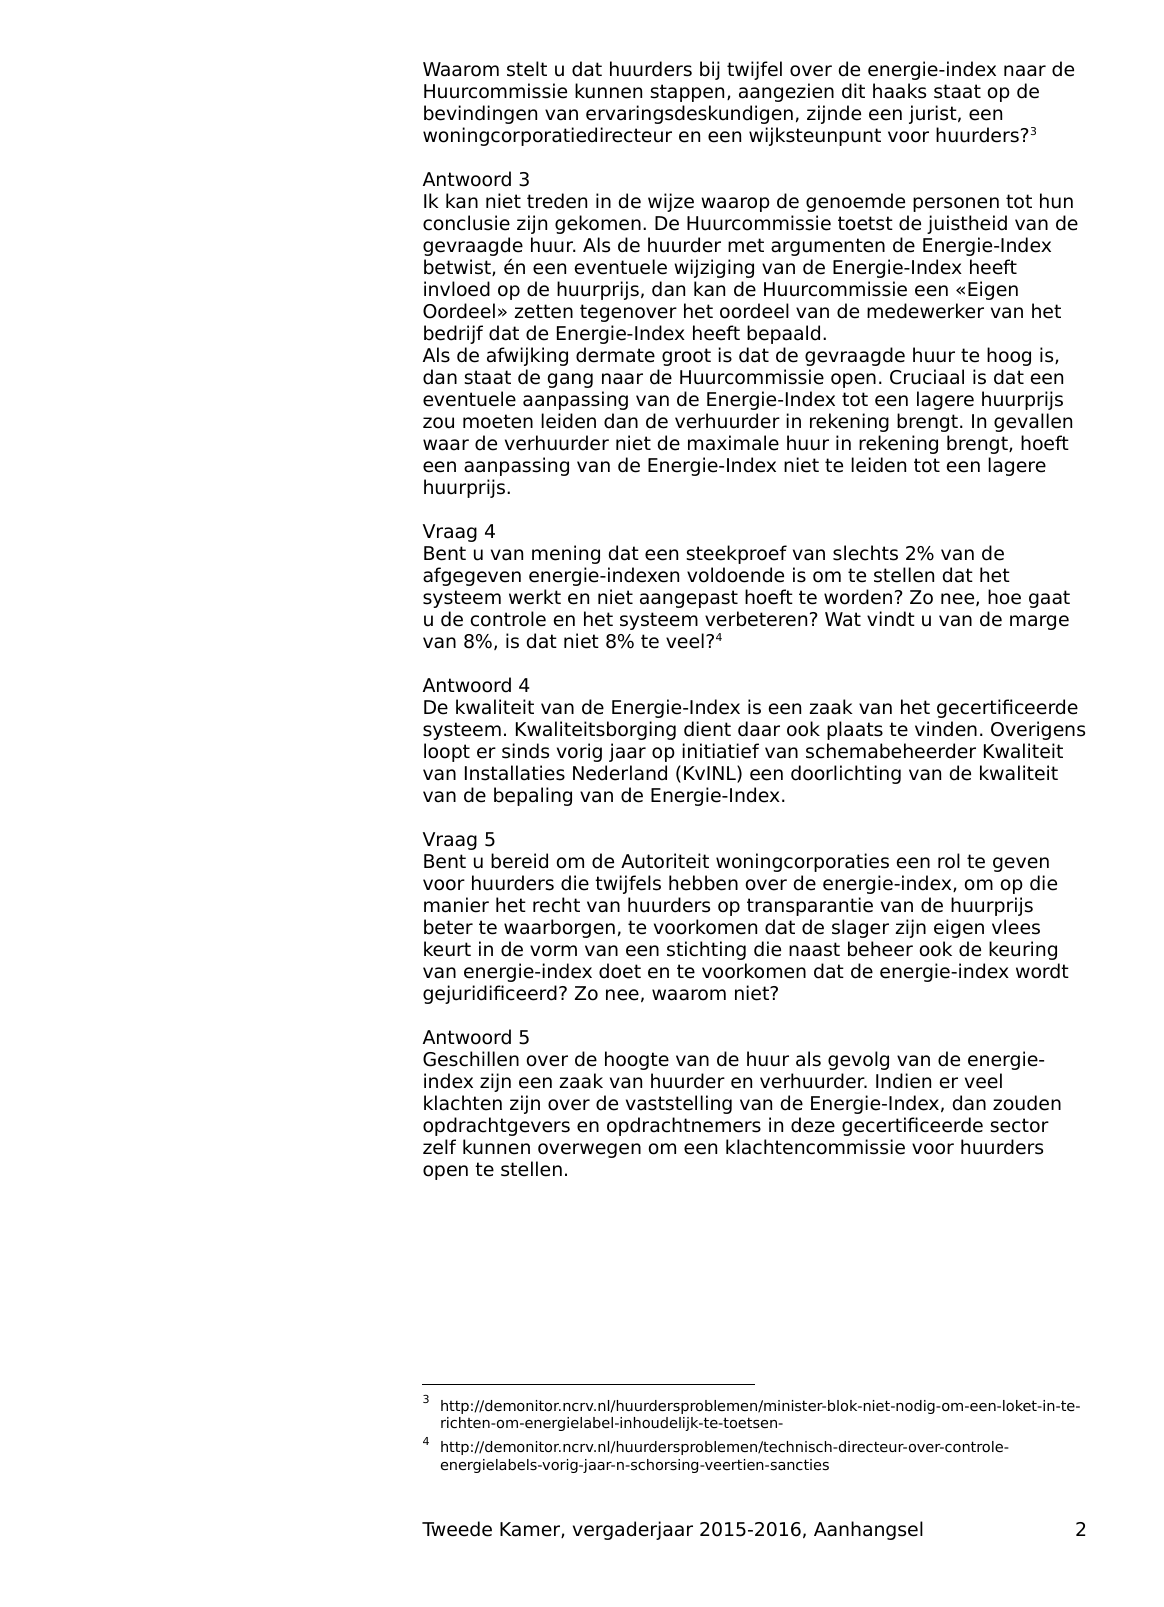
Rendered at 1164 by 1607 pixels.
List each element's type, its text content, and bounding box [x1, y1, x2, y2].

text Antwoord 4 [422, 675, 1087, 697]
text Antwoord 3 [422, 169, 1087, 191]
text Waarom stelt u dat huurders bij twijfel over de energie-index naar de Huurcommissie kunnen stappen, aangezien dit haaks staat op de bevindingen van ervaringsdeskundigen, zijnde een jurist, een woningcorporatiedirecteur en een wijksteunpunt voor huurders? [422, 59, 1087, 147]
text Vraag 5 [422, 829, 1087, 851]
text Geschillen over de hoogte van de huur als gevolg van de energie-index zijn een zaak van huurder en verhuurder. Indien er veel klachten zijn over de vaststelling van de Energie-Index, dan zouden opdrachtgevers en opdrachtnemers in deze gecertificeerde sector zelf kunnen overwegen om een klachtencommissie voor huurders open te stellen. [422, 1049, 1087, 1181]
text Bent u van mening dat een steekproef van slechts 2% van de afgegeven energie-indexen voldoende is om te stellen dat het systeem werkt en niet aangepast hoeft te worden? Zo nee, hoe gaat u de controle en het systeem verbeteren? Wat vindt u van de marge van 8%, is dat niet 8% te veel? [422, 543, 1087, 653]
text Antwoord 5 [422, 1027, 1087, 1049]
text Als de afwijking dermate groot is dat de gevraagde huur te hoog is, dan staat de gang naar de Huurcommissie open. Cruciaal is dat een eventuele aanpassing van de Energie-Index tot een lagere huurprijs zou moeten leiden dan de verhuurder in rekening brengt. In gevallen waar de verhuurder niet de maximale huur in rekening brengt, hoeft een aanpassing van de Energie-Index niet te leiden tot een lagere huurprijs. [422, 345, 1087, 499]
text http://demonitor.ncrv.nl/huurdersproblemen/technisch-directeur-over-controle-energielabels-vorig-jaar-n-schorsing-veertien-sancties [422, 1435, 1087, 1474]
text De kwaliteit van de Energie-Index is een zaak van het gecertificeerde systeem. Kwaliteitsborging dient daar ook plaats te vinden. Overigens loopt er sinds vorig jaar op initiatief van schemabeheerder Kwaliteit van Installaties Nederland (KvINL) een doorlichting van de kwaliteit van de bepaling van de Energie-Index. [422, 697, 1087, 807]
text Vraag 4 [422, 521, 1087, 543]
text http://demonitor.ncrv.nl/huurdersproblemen/minister-blok-niet-nodig-om-een-loket-in-te-richten-om-energielabel-inhoudelijk-te-toetsen- [422, 1393, 1087, 1432]
text Ik kan niet treden in de wijze waarop de genoemde personen tot hun conclusie zijn gekomen. De Huurcommissie toetst de juistheid van de gevraagde huur. Als de huurder met argumenten de Energie-Index betwist, én een eventuele wijziging van de Energie-Index heeft invloed op de huurprijs, dan kan de Huurcommissie een «Eigen Oordeel» zetten tegenover het oordeel van de medewerker van het bedrijf dat de Energie-Index heeft bepaald. [422, 191, 1087, 345]
text Bent u bereid om de Autoriteit woningcorporaties een rol te geven voor huurders die twijfels hebben over de energie-index, om op die manier het recht van huurders op transparantie van de huurprijs beter te waarborgen, te voorkomen dat de slager zijn eigen vlees keurt in de vorm van een stichting die naast beheer ook de keuring van energie-index doet en te voorkomen dat de energie-index wordt gejuridificeerd? Zo nee, waarom niet? [422, 851, 1087, 1005]
